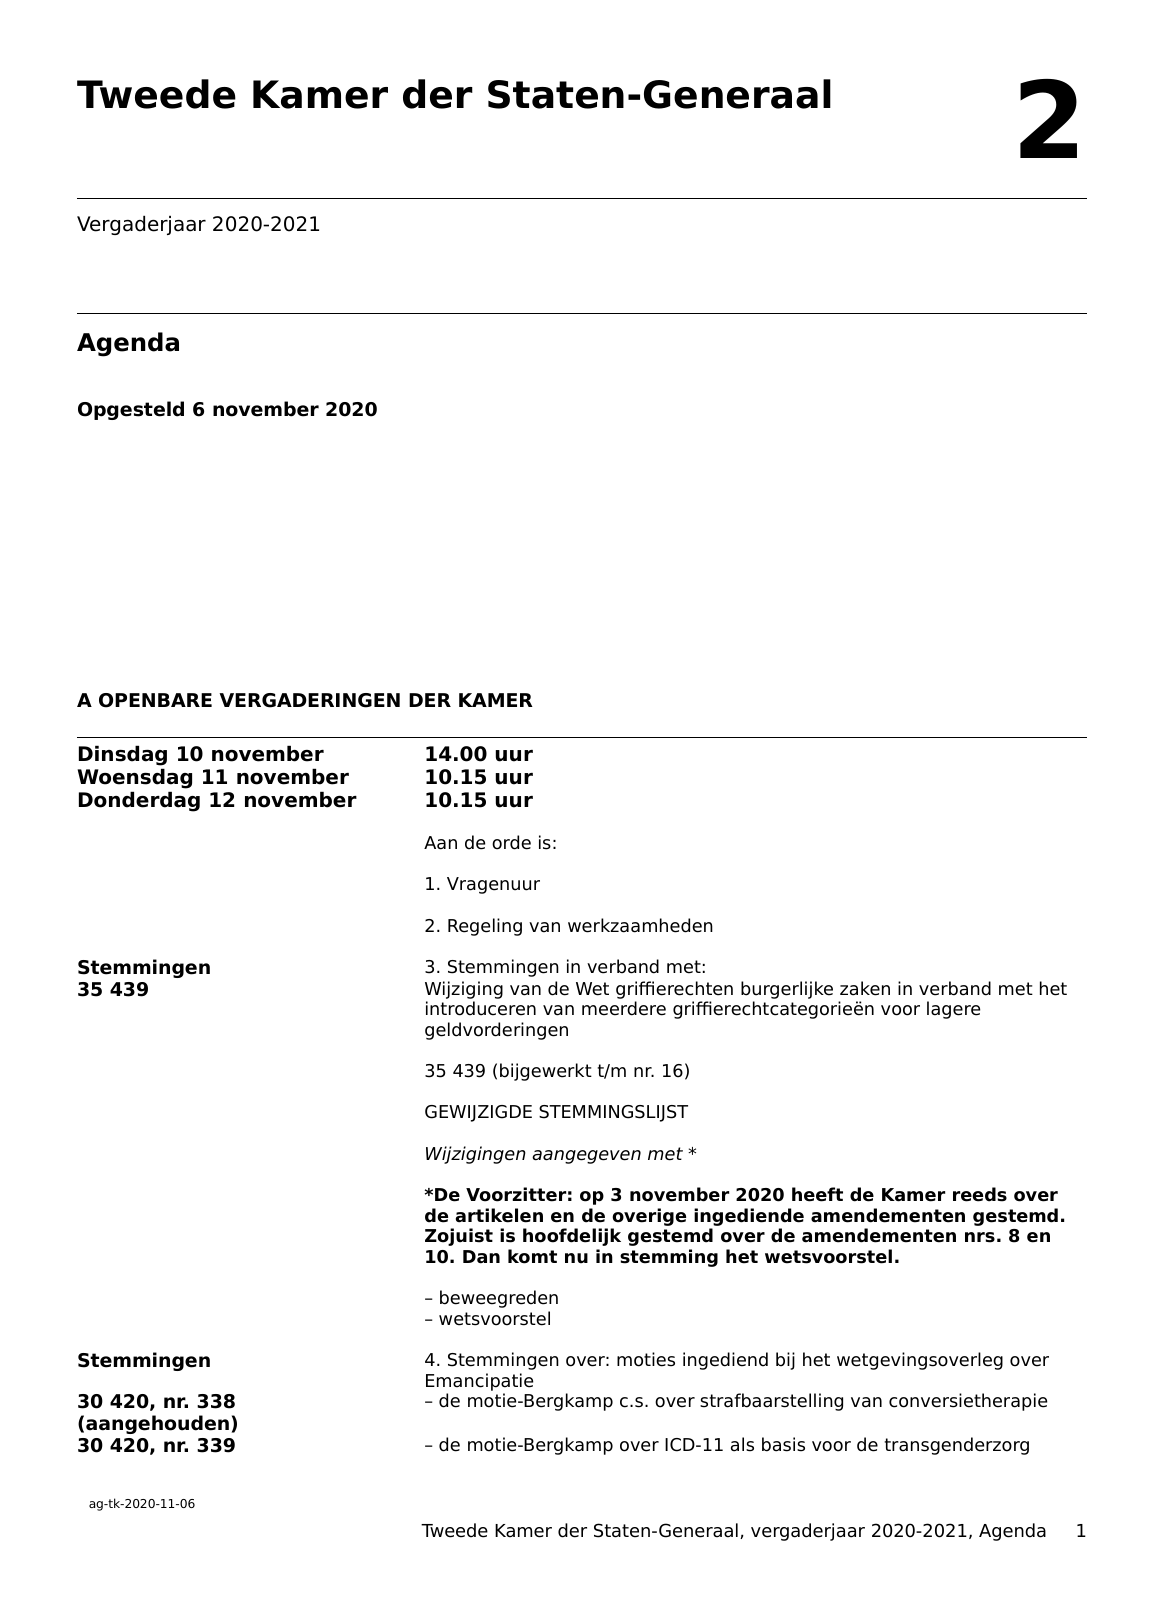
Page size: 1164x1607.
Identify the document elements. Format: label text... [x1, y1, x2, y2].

table_cell [418, 895, 1087, 916]
table_cell Stemmingen [77, 1350, 401, 1391]
table_cell [401, 813, 418, 833]
table_cell 35 439 [77, 979, 401, 1041]
table_cell [401, 1268, 418, 1288]
table_cell 3. Stemmingen in verband met: [418, 957, 1087, 979]
table_cell [401, 1082, 418, 1102]
table_cell [401, 936, 418, 957]
table_cell [77, 874, 401, 895]
table_cell [401, 957, 418, 979]
table_header Tweede Kamer der Staten-Generaal [77, 59, 886, 198]
subtitle A OPENBARE VERGADERINGEN DER KAMER [77, 690, 1087, 712]
table_cell [418, 813, 1087, 833]
table_cell [77, 1082, 401, 1102]
table_cell [401, 1309, 418, 1329]
table_cell [401, 979, 418, 1041]
text Opgesteld 6 november 2020 [77, 399, 1087, 421]
table_cell [401, 789, 418, 812]
table_header 2 [886, 59, 1087, 198]
table_cell [401, 1435, 418, 1457]
table_cell [401, 1329, 418, 1350]
table_cell [418, 936, 1087, 957]
table_cell [77, 1041, 401, 1061]
table_cell [401, 766, 418, 789]
table_cell [401, 1185, 418, 1267]
table_cell [77, 895, 401, 916]
table_cell Stemmingen [77, 957, 401, 979]
table_cell [418, 1268, 1087, 1288]
table_cell [401, 1123, 418, 1144]
table_cell [77, 1123, 401, 1144]
table_cell [77, 1061, 401, 1082]
table_cell [401, 1144, 418, 1164]
table_cell [401, 916, 418, 936]
table_cell [77, 1268, 401, 1288]
table_cell [77, 854, 401, 874]
table_cell Aan de orde is: [418, 833, 1087, 854]
table_cell [401, 1041, 418, 1061]
table_cell [401, 833, 418, 854]
table_cell Wijzigingen aangegeven met * [418, 1144, 1087, 1164]
table_cell – wetsvoorstel [418, 1309, 1087, 1329]
table_cell 2. Regeling van werkzaamheden [418, 916, 1087, 936]
text ag-tk-2020-11-06 [88, 1497, 323, 1511]
table_cell – beweegreden [418, 1288, 1087, 1309]
table_cell 1. Vragenuur [418, 874, 1087, 895]
table_cell GEWIJZIGDE STEMMINGSLIJST [418, 1103, 1087, 1123]
table_cell 30 420, nr. 338 (aangehouden) [77, 1391, 401, 1435]
table_cell 10.15 uur [418, 789, 1087, 812]
table_cell [77, 1309, 401, 1329]
table_cell 35 439 (bijgewerkt t/m nr. 16) [418, 1061, 1087, 1082]
table_cell [401, 1103, 418, 1123]
table_cell *De Voorzitter: op 3 november 2020 heeft de Kamer reeds over de artikelen en de overige ingediende amendementen gestemd. Zojuist is hoofdelijk gestemd over de amendementen nrs. 8 en 10. Dan komt nu in stemming het wetsvoorstel. [418, 1185, 1087, 1267]
table_cell [401, 854, 418, 874]
table_cell [401, 1061, 418, 1082]
table_cell [401, 1350, 418, 1391]
table_cell [422, 314, 1087, 357]
table_cell [77, 1103, 401, 1123]
table_cell [77, 833, 401, 854]
table_cell [401, 1164, 418, 1185]
table_cell 4. Stemmingen over: moties ingediend bij het wetgevingsoverleg over Emancipatie [418, 1350, 1087, 1391]
table_cell [418, 1082, 1087, 1102]
table_header Dinsdag 10 november [77, 738, 401, 766]
table_cell Vergaderjaar 2020-2021 [77, 199, 1087, 313]
table_cell Woensdag 11 november [77, 766, 401, 789]
table_cell [401, 1391, 418, 1435]
table_cell Agenda [77, 314, 422, 357]
table_cell [77, 916, 401, 936]
table_cell [77, 1185, 401, 1267]
table_cell [418, 1123, 1087, 1144]
table_cell 30 420, nr. 339 [77, 1435, 401, 1457]
table_cell – de motie-Bergkamp c.s. over strafbaarstelling van conversietherapie [418, 1391, 1087, 1435]
table_cell [401, 1288, 418, 1309]
table_cell 10.15 uur [418, 766, 1087, 789]
table_cell [418, 1329, 1087, 1350]
table_cell [401, 874, 418, 895]
table_cell [77, 936, 401, 957]
table_cell – de motie-Bergkamp over ICD-11 als basis voor de transgenderzorg [418, 1435, 1087, 1457]
table_cell [77, 1288, 401, 1309]
table_cell [418, 1041, 1087, 1061]
table_header 14.00 uur [418, 738, 1087, 766]
table_cell [401, 895, 418, 916]
table_cell [77, 813, 401, 833]
table_cell Wijziging van de Wet griffierechten burgerlijke zaken in verband met het introduceren van meerdere griffierechtcategorieën voor lagere geldvorderingen [418, 979, 1087, 1041]
table_cell [77, 1329, 401, 1350]
table_cell [418, 854, 1087, 874]
table_cell [77, 1164, 401, 1185]
table_header [401, 738, 418, 766]
table_cell Donderdag 12 november [77, 789, 401, 812]
table_cell [77, 1144, 401, 1164]
table_cell [418, 1164, 1087, 1185]
